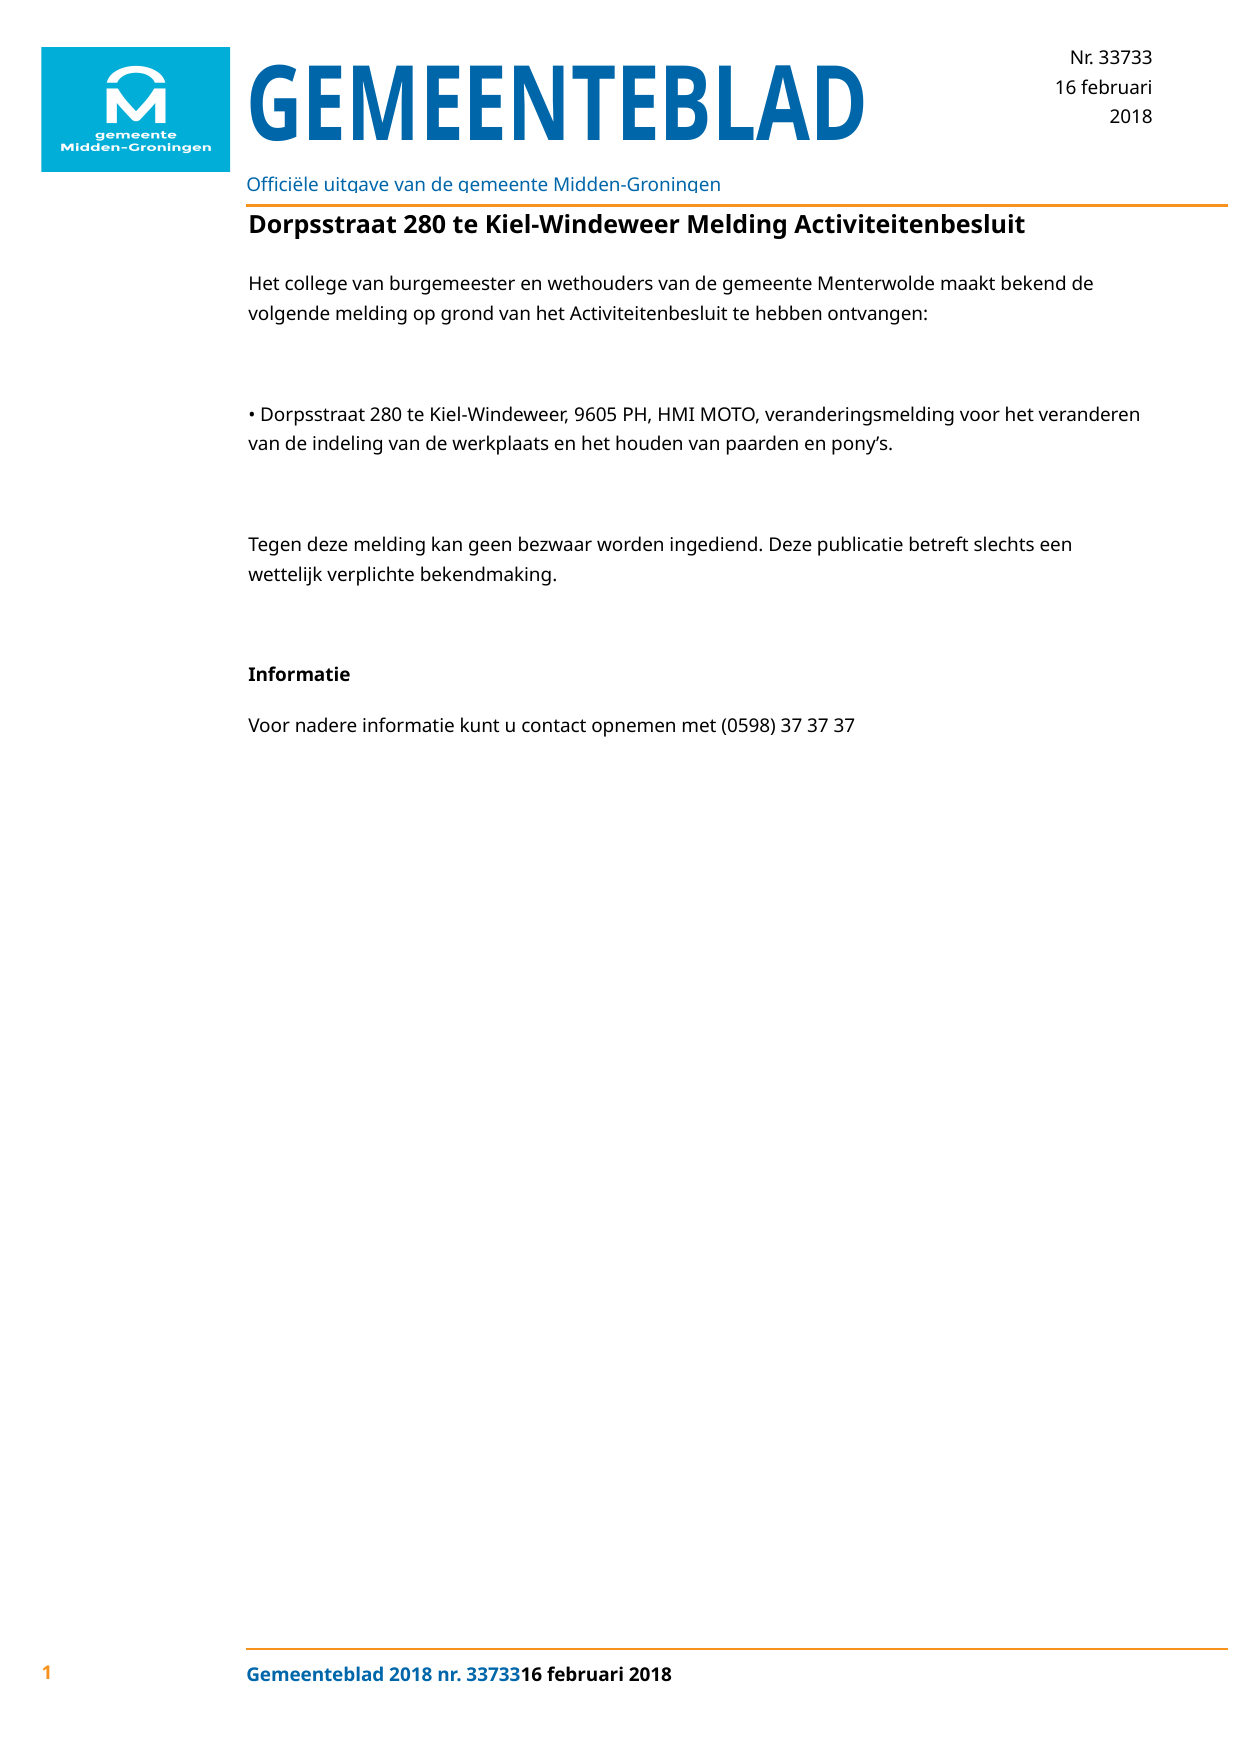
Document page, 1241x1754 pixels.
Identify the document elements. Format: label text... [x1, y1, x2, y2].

text Dorpsstraat 280 te Kiel-Windeweer Melding Activiteitenbesluit [248, 207, 1152, 241]
text • Dorpsstraat 280 te Kiel-Windeweer, 9605 PH, HMI MOTO, veranderingsmelding voor het veranderen van de indeling van de werkplaats en het houden van paarden en pony’s. [248, 401, 1152, 456]
text Tegen deze melding kan geen bezwaar worden ingediend. Deze publicatie betreft slechts een wettelijk verplichte bekendmaking. [248, 531, 1152, 586]
text Het college van burgemeester en wethouders van de gemeente Menterwolde maakt bekend de volgende melding op grond van het Activiteitenbesluit te hebben ontvangen: [248, 270, 1152, 326]
text Voor nadere informatie kunt u contact opnemen met (0598) 37 37 37 [248, 712, 1152, 738]
picture [108, 66, 164, 82]
picture [184, 146, 190, 153]
text Informatie [248, 662, 1152, 687]
picture [107, 89, 165, 122]
